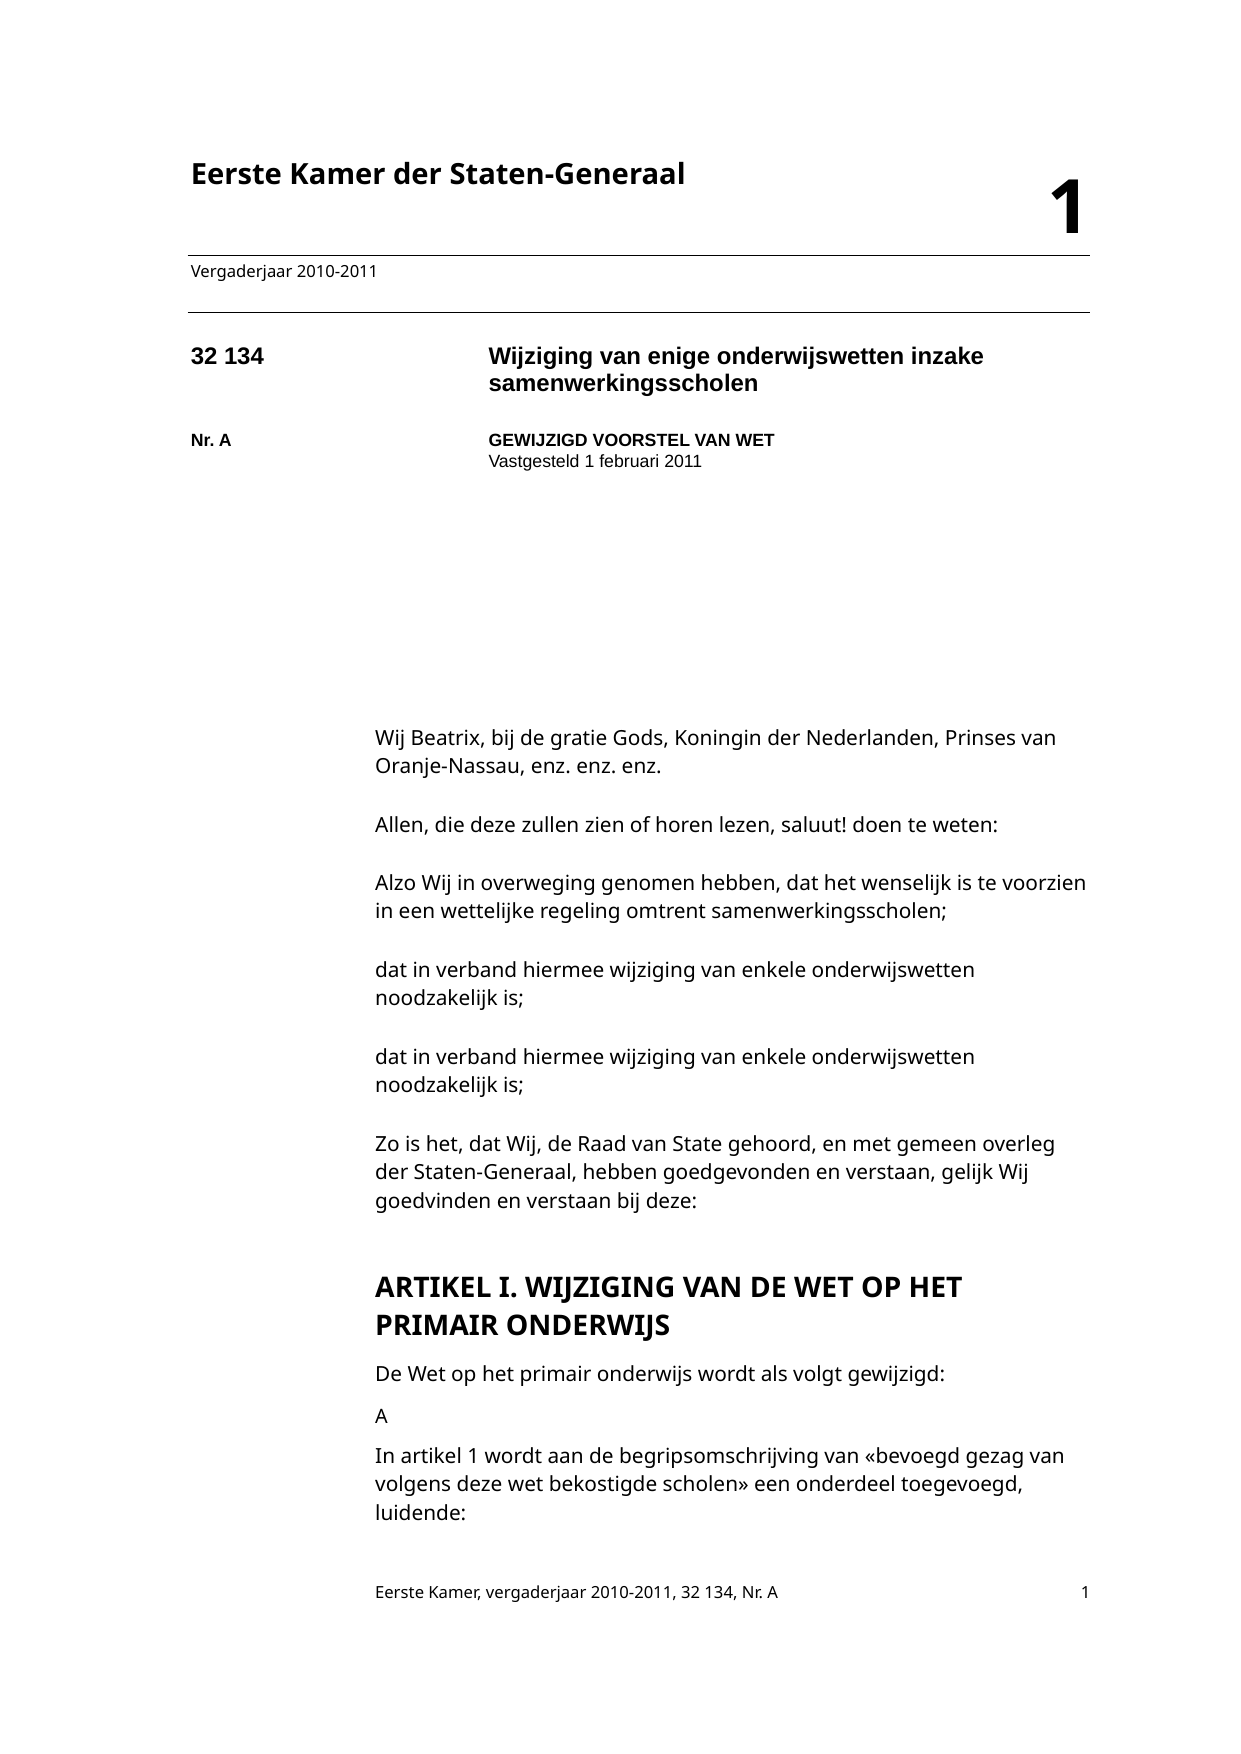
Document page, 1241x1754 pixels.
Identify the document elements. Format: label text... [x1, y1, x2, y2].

table_cell 32 134 [188, 339, 485, 427]
table_cell [188, 313, 485, 339]
table_cell [485, 256, 1090, 312]
text Alzo Wij in overweging genomen hebben, dat het wenselijk is te voorzien in een wettelijke regeling omtrent samenwerkingsscholen; [375, 868, 1090, 925]
table_cell Wijziging van enige onderwijswetten inzake samenwerkingsscholen [485, 339, 1090, 427]
subtitle ARTIKEL I. WIJZIGING VAN DE WET OP HET PRIMAIR ONDERWIJS [375, 1267, 1090, 1344]
text Zo is het, dat Wij, de Raad van State gehoord, en met gemeen overleg der Staten-Generaal, hebben goedgevonden en verstaan, gelijk Wij goedvinden en verstaan bij deze: [375, 1129, 1090, 1214]
table_cell [485, 313, 1090, 339]
text A [375, 1402, 1090, 1429]
table_cell Vergaderjaar 2010-2011 [188, 256, 485, 312]
text dat in verband hiermee wijziging van enkele onderwijswetten noodzakelijk is; [375, 1042, 1090, 1099]
text Wij Beatrix, bij de gratie Gods, Koningin der Nederlanden, Prinses van Oranje-Nassau, enz. enz. enz. [375, 723, 1090, 780]
text De Wet op het primair onderwijs wordt als volgt gewijzigd: [375, 1359, 1090, 1387]
table_header 1 [910, 150, 1090, 255]
text In artikel 1 wordt aan de begripsomschrijving van «bevoegd gezag van volgens deze wet bekostigde scholen» een onderdeel toegevoegd, luidende: [375, 1441, 1090, 1526]
table_cell GEWIJZIGD VOORSTEL VAN WET Vastgesteld 1 februari 2011 [485, 427, 1090, 546]
table_cell Nr. A [188, 427, 485, 546]
text dat in verband hiermee wijziging van enkele onderwijswetten noodzakelijk is; [375, 955, 1090, 1012]
text Allen, die deze zullen zien of horen lezen, saluut! doen te weten: [375, 810, 1090, 838]
table_header Eerste Kamer der Staten-Generaal [188, 150, 909, 255]
